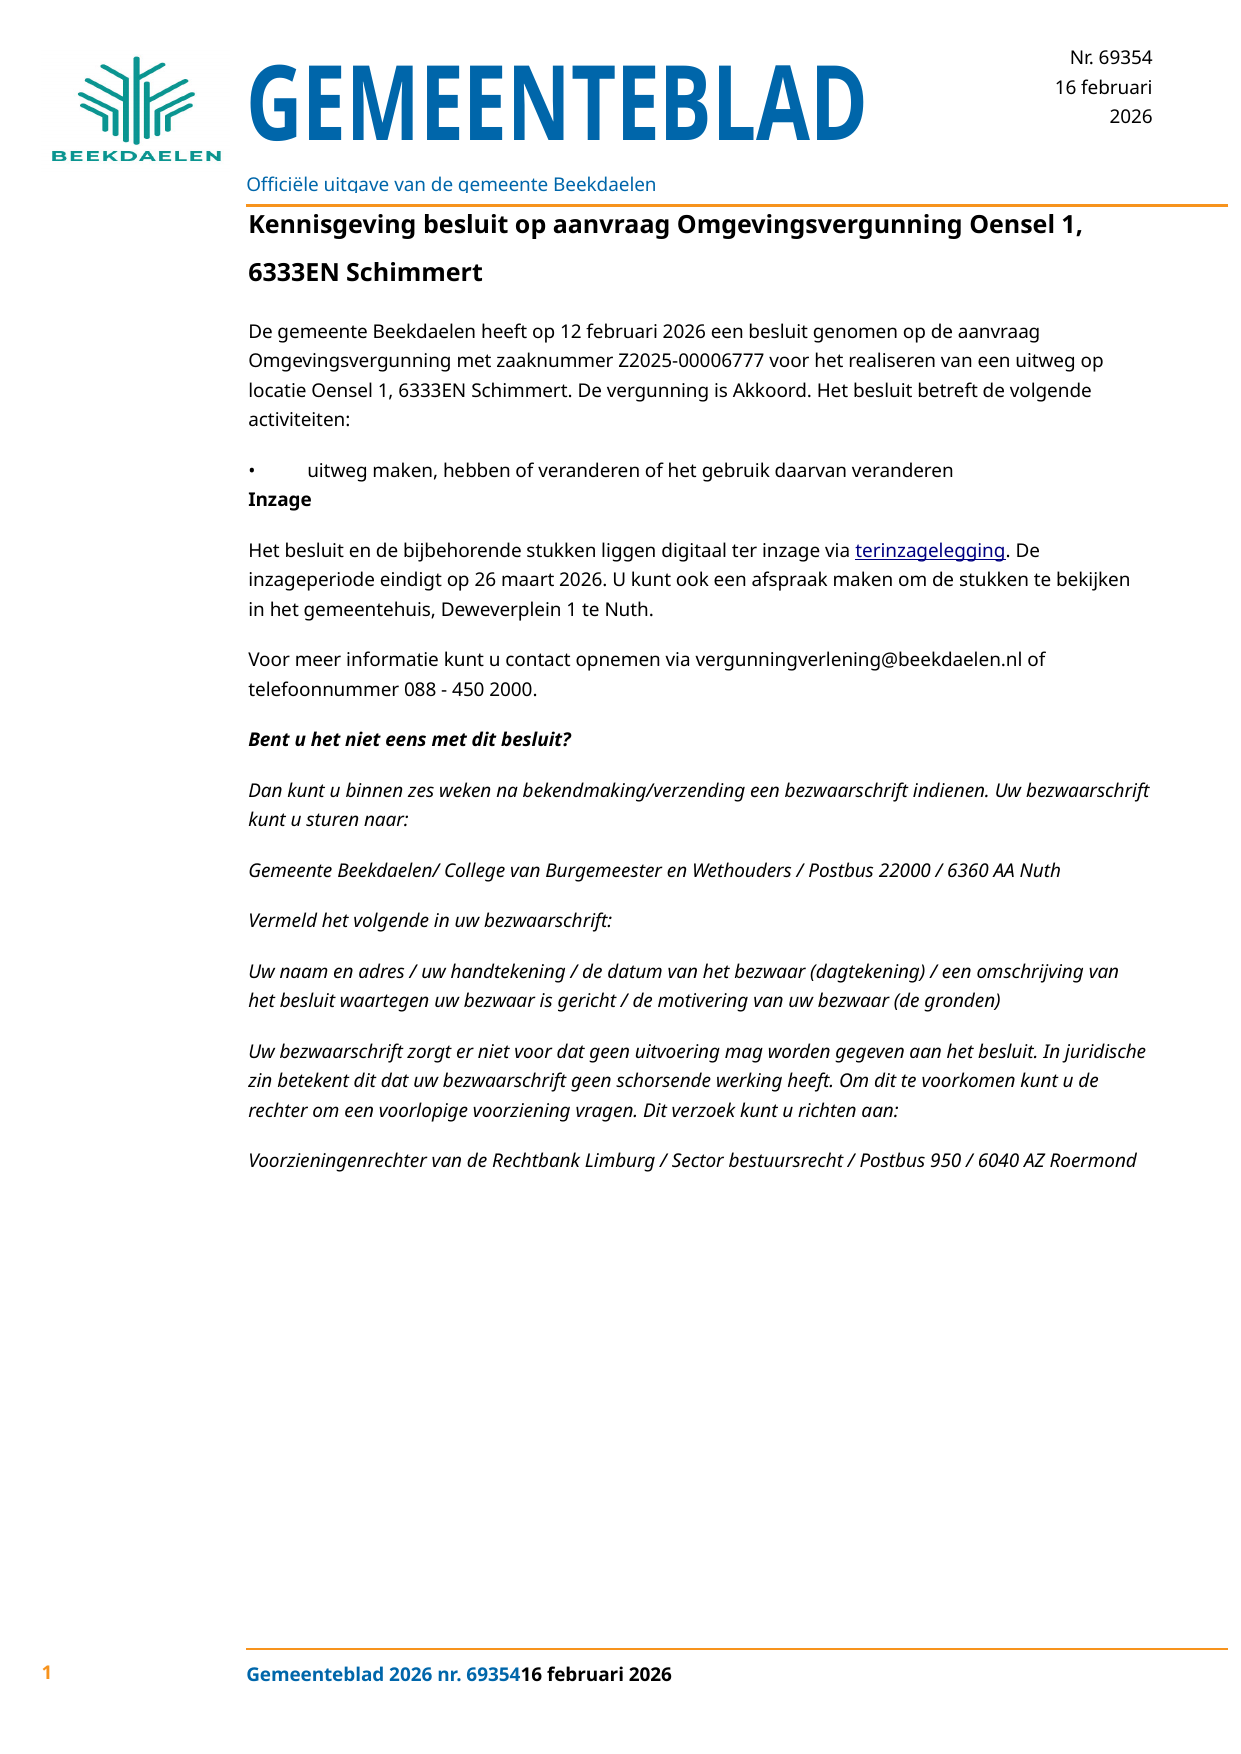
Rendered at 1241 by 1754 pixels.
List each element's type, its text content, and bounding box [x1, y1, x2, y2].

text Het besluit en de bijbehorende stukken liggen digitaal ter inzage via terinzagelegging. De inzageperiode eindigt op 26 maart 2026. U kunt ook een afspraak maken om de stukken te bekijken in het gemeentehuis, Deweverplein 1 te Nuth. [248, 537, 1152, 622]
text Bent u het niet eens met dit besluit? [248, 727, 1152, 752]
text Gemeente Beekdaelen/ College van Burgemeester en Wethouders / Postbus 22000 / 6360 AA Nuth [248, 857, 1152, 883]
list uitweg maken, hebben of veranderen of het gebruik daarvan veranderen [248, 457, 1152, 483]
text De gemeente Beekdaelen heeft op 12 februari 2026 een besluit genomen op de aanvraag Omgevingsvergunning met zaaknummer Z2025-00006777 voor het realiseren van een uitweg op locatie Oensel 1, 6333EN Schimmert. De vergunning is Akkoord. Het besluit betreft de volgende activiteiten: [248, 318, 1152, 432]
text Dan kunt u binnen zes weken na bekendmaking/verzending een bezwaarschrift indienen. Uw bezwaarschrift kunt u sturen naar: [248, 777, 1152, 832]
text Vermeld het volgende in uw bezwaarschrift: [248, 907, 1152, 933]
text Uw naam en adres / uw handtekening / de datum van het bezwaar (dagtekening) / een omschrijving van het besluit waartegen uw bezwaar is gericht / de motivering van uw bezwaar (de gronden) [248, 958, 1152, 1013]
text Voor meer informatie kunt u contact opnemen via vergunningverlening@beekdaelen.nl of telefoonnummer 088 - 450 2000. [248, 647, 1152, 702]
text Voorzieningenrechter van de Rechtbank Limburg / Sector bestuursrecht / Postbus 950 / 6040 AZ Roermond [248, 1147, 1152, 1173]
text Kennisgeving besluit op aanvraag Omgevingsvergunning Oensel 1, 6333EN Schimmert [248, 207, 1152, 288]
picture [41, 47, 231, 172]
text Uw bezwaarschrift zorgt er niet voor dat geen uitvoering mag worden gegeven aan het besluit. In juridische zin betekent dit dat uw bezwaarschrift geen schorsende werking heeft. Om dit te voorkomen kunt u de rechter om een voorlopige voorziening vragen. Dit verzoek kunt u richten aan: [248, 1038, 1152, 1123]
text Inzage [248, 487, 1152, 512]
